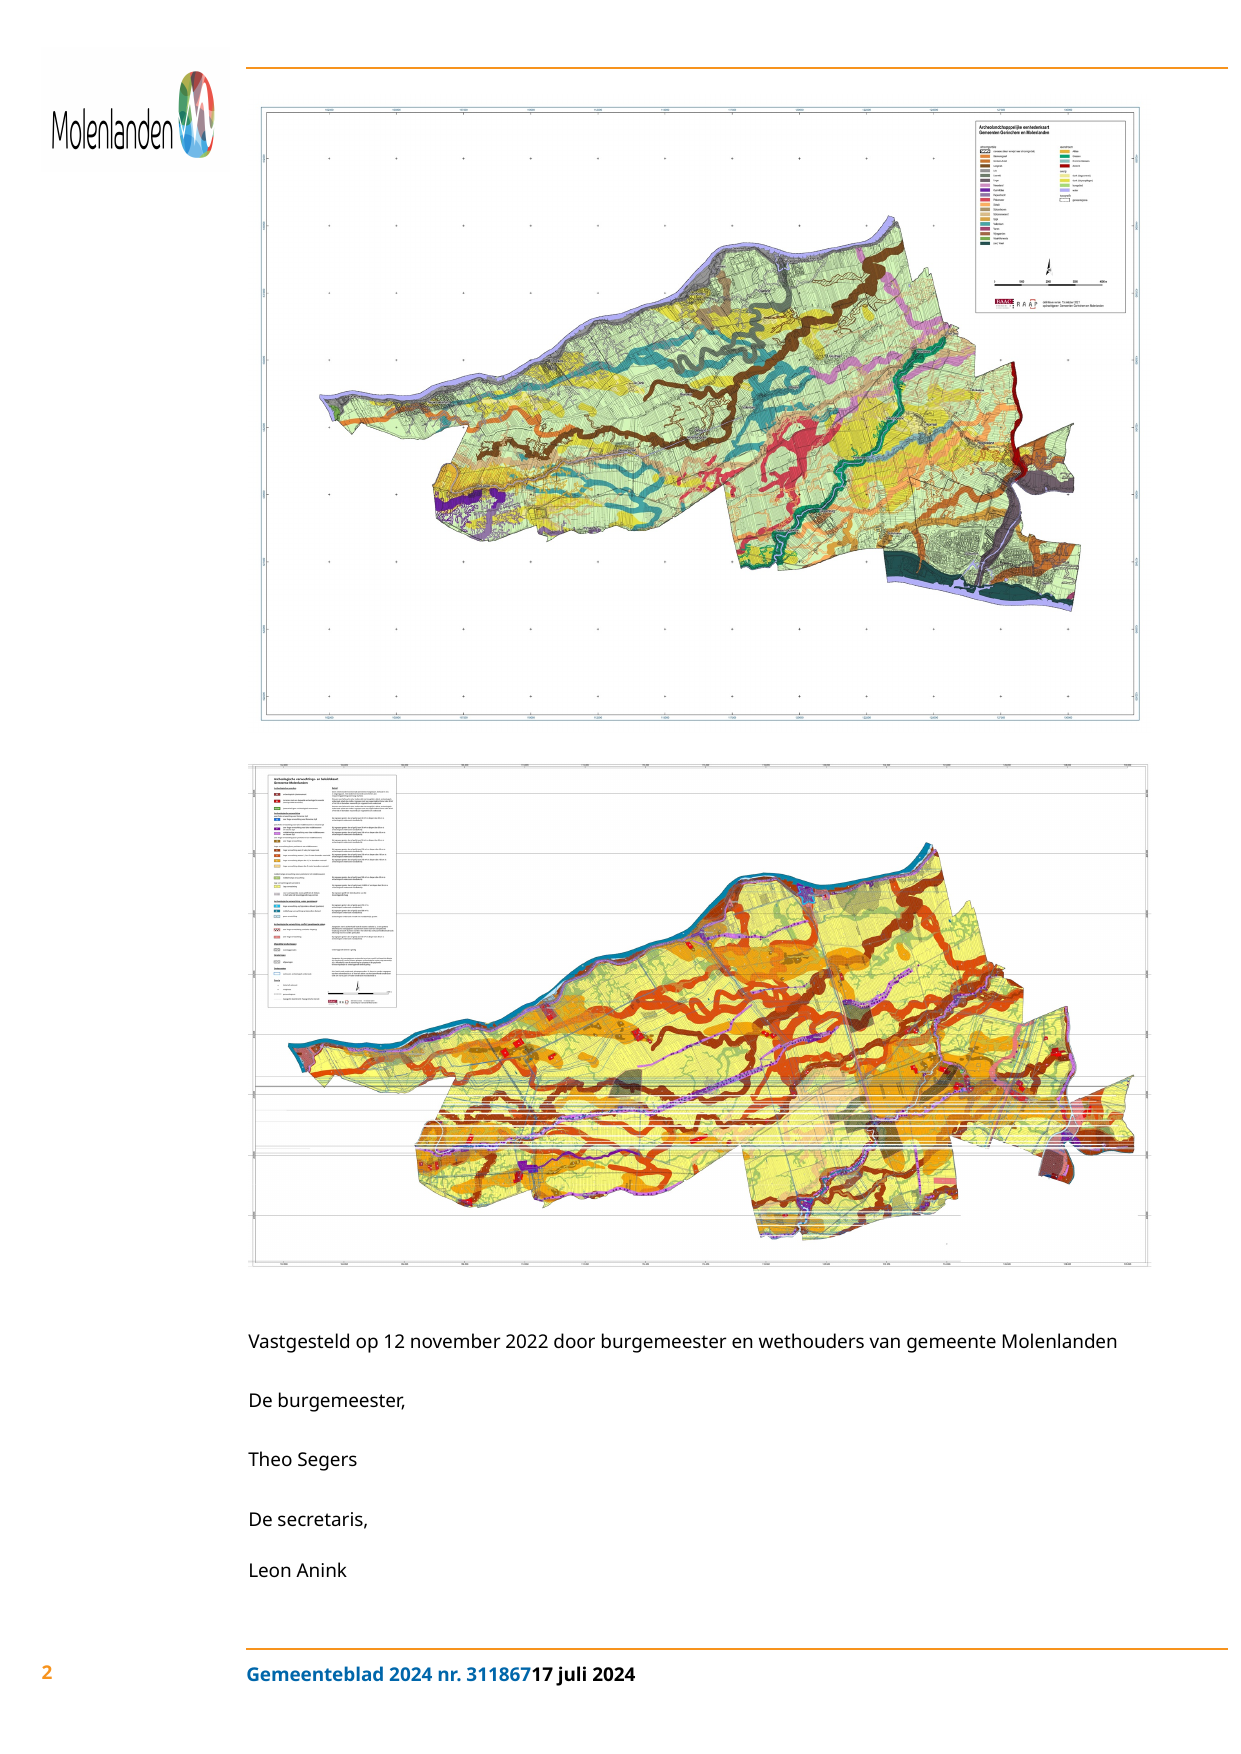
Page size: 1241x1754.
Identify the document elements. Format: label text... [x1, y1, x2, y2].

text Vastgesteld op 12 november 2022 door burgemeester en wethouders van gemeente Molenlanden [248, 1328, 1152, 1354]
picture [41, 47, 231, 172]
text Theo Segers [248, 1447, 1152, 1472]
text De burgemeester, [248, 1387, 1152, 1413]
picture [248, 762, 1152, 1269]
picture [248, 94, 1152, 733]
text De secretaris, [248, 1506, 1152, 1531]
text Leon Anink [248, 1557, 1152, 1583]
